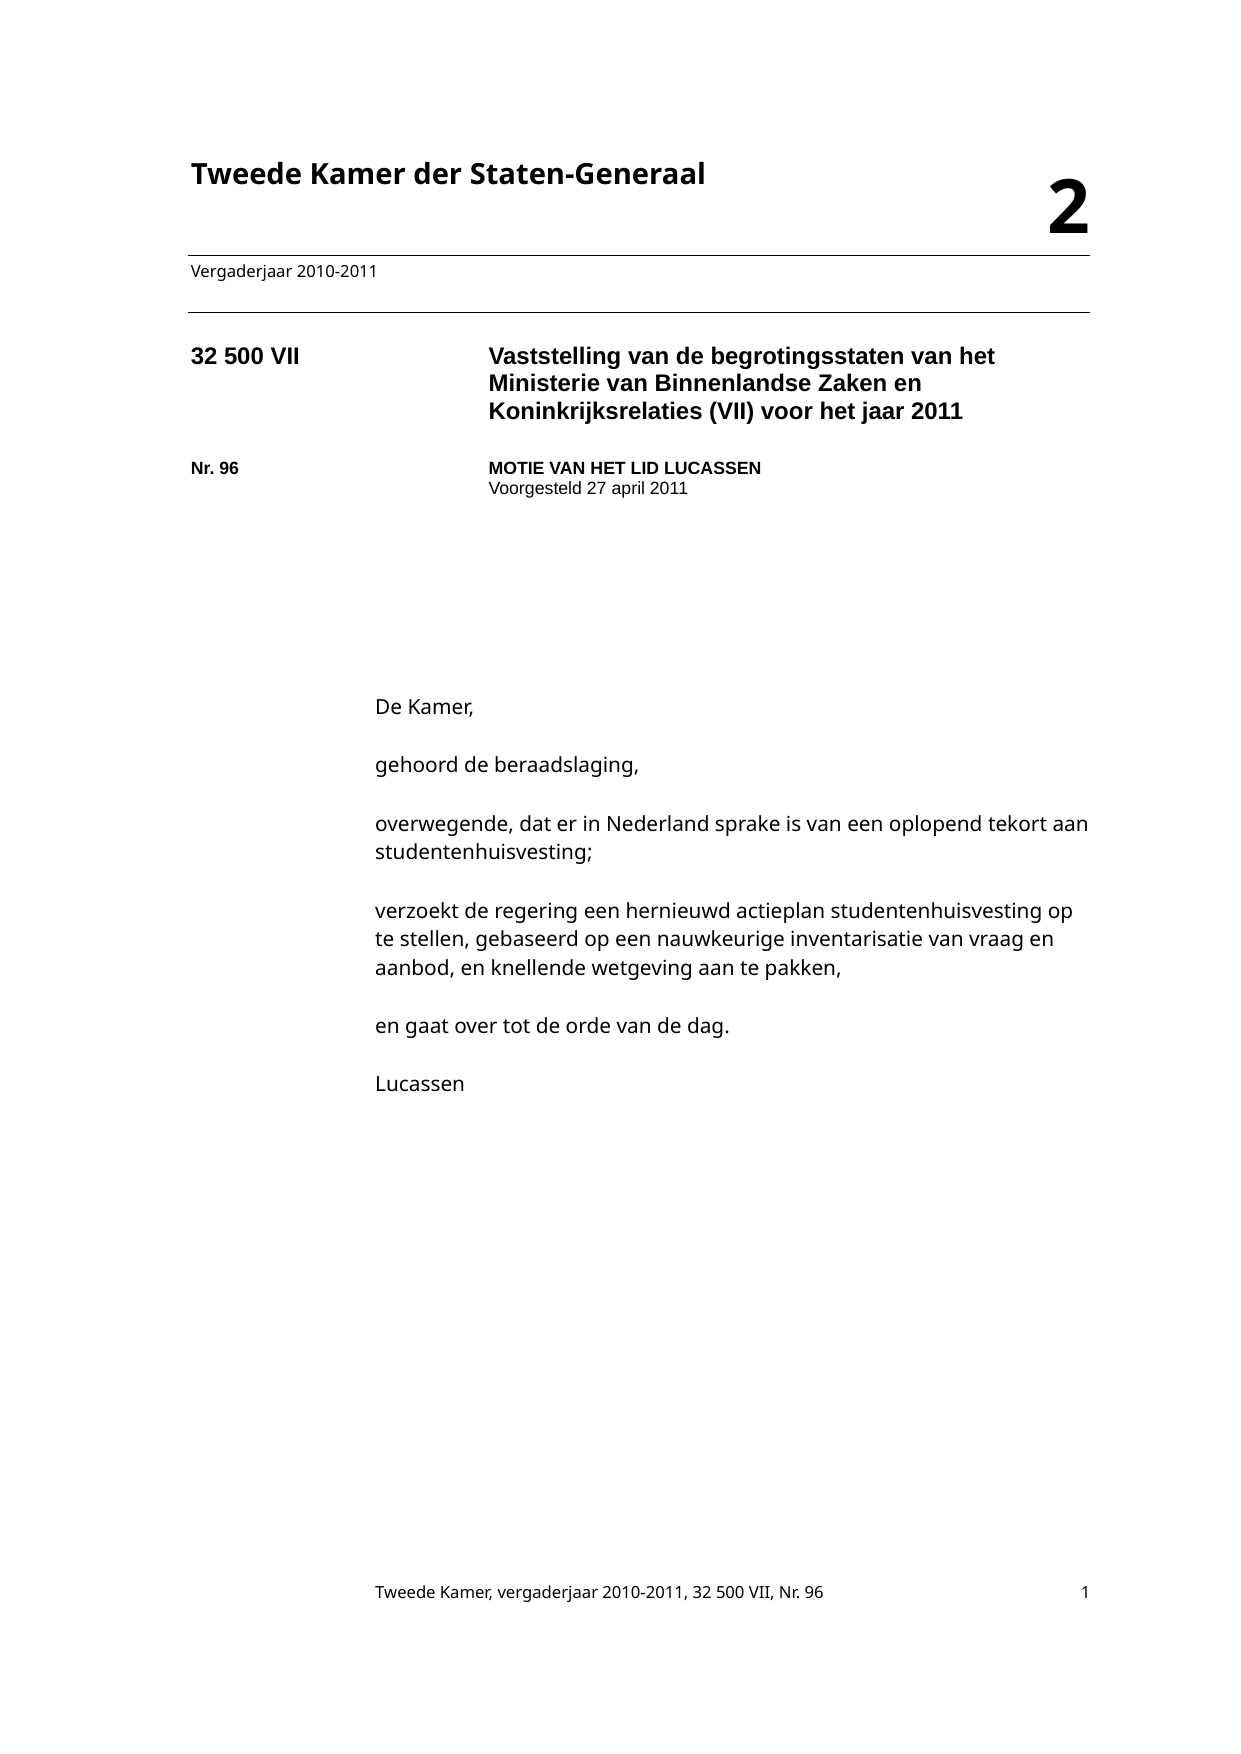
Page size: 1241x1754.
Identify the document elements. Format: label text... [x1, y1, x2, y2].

table_header Tweede Kamer der Staten-Generaal [188, 150, 909, 255]
table_cell [188, 313, 485, 339]
table_cell Vergaderjaar 2010-2011 [188, 256, 485, 312]
text gehoord de beraadslaging, [375, 751, 1090, 779]
text verzoekt de regering een hernieuwd actieplan studentenhuisvesting op te stellen, gebaseerd op een nauwkeurige inventarisatie van vraag en aanbod, en knellende wetgeving aan te pakken, [375, 896, 1090, 981]
table_cell Vaststelling van de begrotingsstaten van het Ministerie van Binnenlandse Zaken en Koninkrijksrelaties (VII) voor het jaar 2011 [485, 339, 1090, 454]
table_header 2 [910, 150, 1090, 255]
table_cell MOTIE VAN HET LID LUCASSEN Voorgesteld 27 april 2011 [485, 455, 1090, 573]
table_cell 32 500 VII [188, 339, 485, 454]
table_cell [485, 256, 1090, 312]
table_cell [485, 313, 1090, 339]
text en gaat over tot de orde van de dag. [375, 1011, 1090, 1039]
text De Kamer, [375, 692, 1090, 721]
table_cell Nr. 96 [188, 455, 485, 573]
text Lucassen [375, 1069, 1090, 1098]
text overwegende, dat er in Nederland sprake is van een oplopend tekort aan studentenhuisvesting; [375, 809, 1090, 866]
